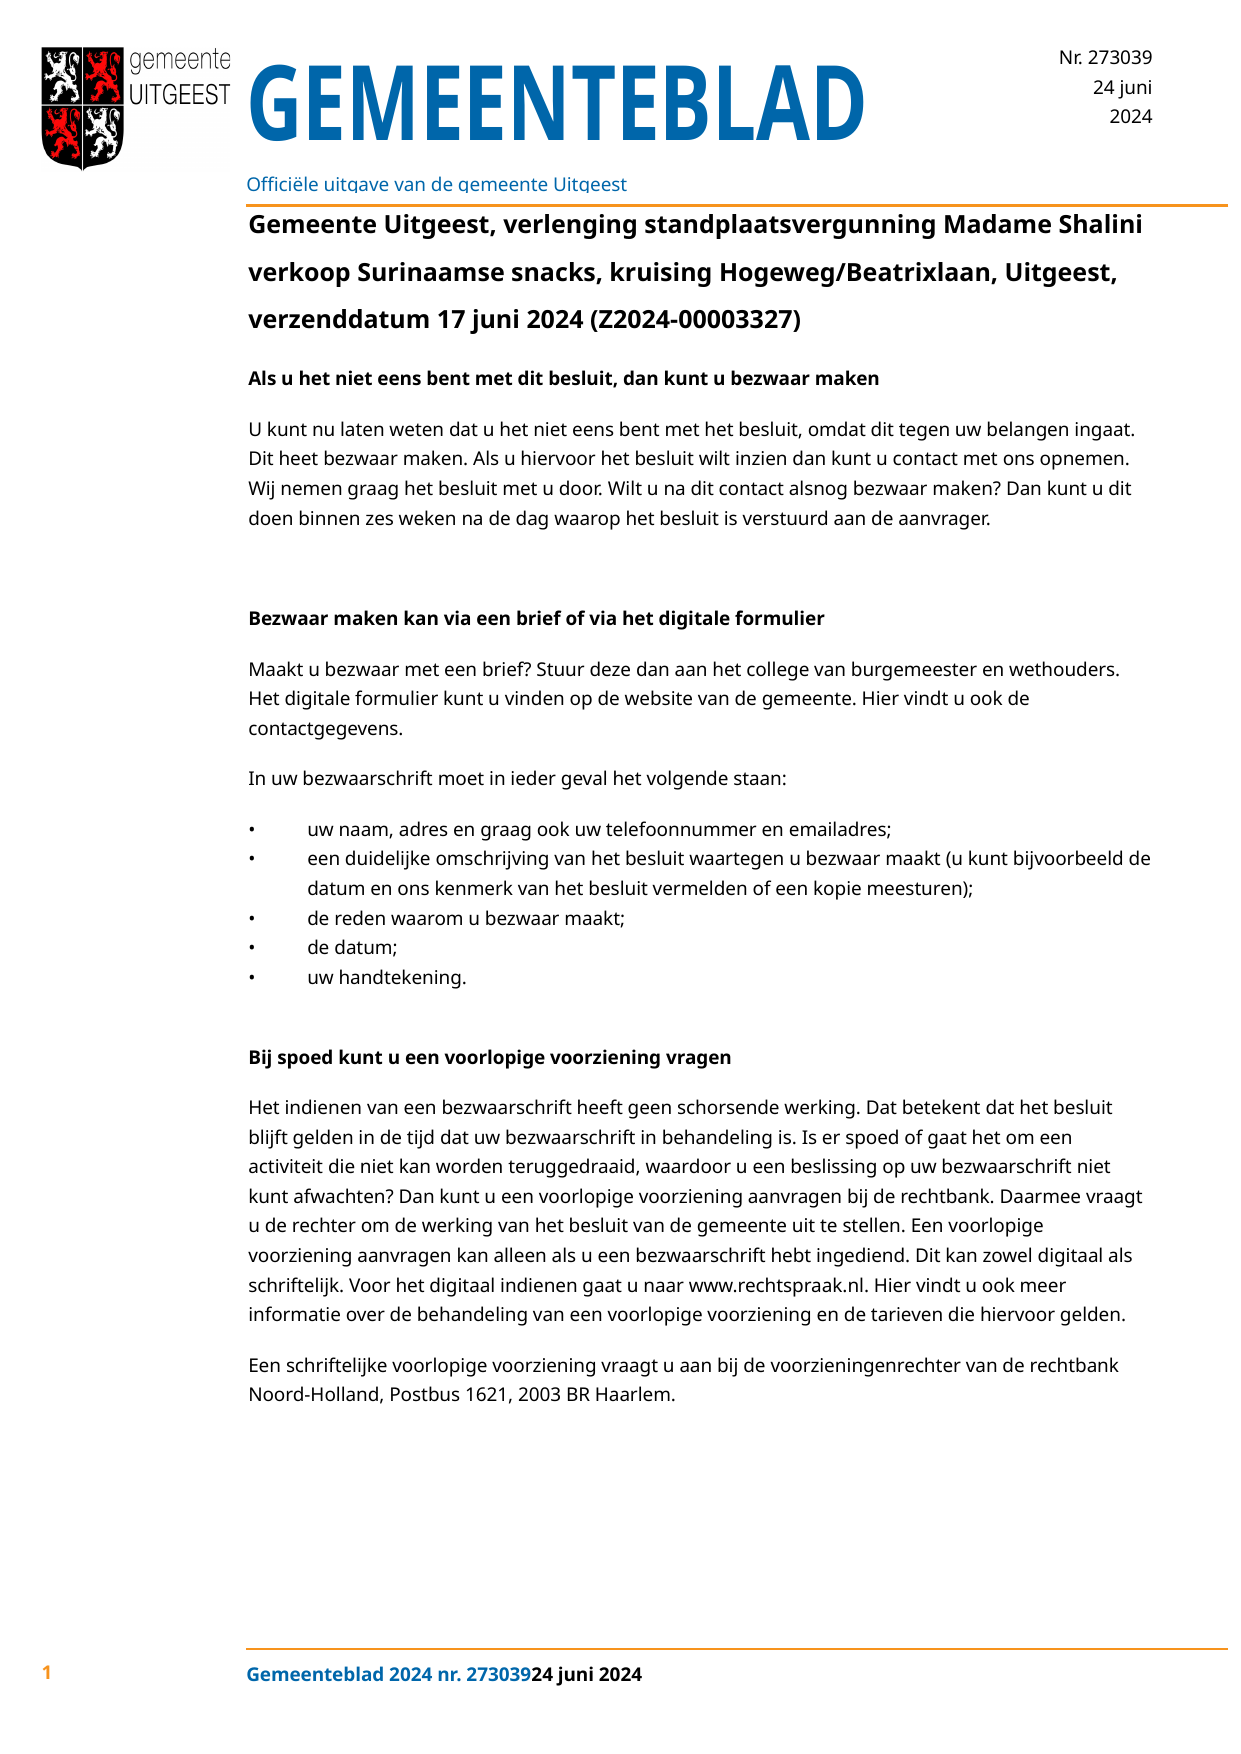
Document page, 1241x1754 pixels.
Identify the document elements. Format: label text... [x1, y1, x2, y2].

text U kunt nu laten weten dat u het niet eens bent met het besluit, omdat dit tegen uw belangen ingaat. Dit heet bezwaar maken. Als u hiervoor het besluit wilt inzien dan kunt u contact met ons opnemen. Wij nemen graag het besluit met u door. Wilt u na dit contact alsnog bezwaar maken? Dan kunt u dit doen binnen zes weken na de dag waarop het besluit is verstuurd aan de aanvrager. [248, 416, 1152, 530]
list de datum; [248, 934, 1152, 960]
picture [41, 47, 231, 172]
text Het indienen van een bezwaarschrift heeft geen schorsende werking. Dat betekent dat het besluit blijft gelden in de tijd dat uw bezwaarschrift in behandeling is. Is er spoed of gaat het om een activiteit die niet kan worden teruggedraaid, waardoor u een beslissing op uw bezwaarschrift niet kunt afwachten? Dan kunt u een voorlopige voorziening aanvragen bij de rechtbank. Daarmee vraagt u de rechter om de werking van het besluit van de gemeente uit te stellen. Een voorlopige voorziening aanvragen kan alleen als u een bezwaarschrift hebt ingediend. Dit kan zowel digitaal als schriftelijk. Voor het digitaal indienen gaat u naar www.rechtspraak.nl. Hier vindt u ook meer informatie over de behandeling van een voorlopige voorziening en de tarieven die hiervoor gelden. [248, 1094, 1152, 1327]
list een duidelijke omschrijving van het besluit waartegen u bezwaar maakt (u kunt bijvoorbeeld de datum en ons kenmerk van het besluit vermelden of een kopie meesturen); [248, 846, 1152, 901]
text Bij spoed kunt u een voorlopige voorziening vragen [248, 1044, 1152, 1069]
list uw handtekening. [248, 964, 1152, 989]
text Bezwaar maken kan via een brief of via het digitale formulier [248, 606, 1152, 631]
text Een schriftelijke voorlopige voorziening vraagt u aan bij de voorzieningenrechter van de rechtbank Noord-Holland, Postbus 1621, 2003 BR Haarlem. [248, 1352, 1152, 1407]
text Gemeente Uitgeest, verlenging standplaatsvergunning Madame Shalini verkoop Surinaamse snacks, kruising Hogeweg/Beatrixlaan, Uitgeest, verzenddatum 17 juni 2024 (Z2024-00003327) [248, 207, 1152, 336]
text Als u het niet eens bent met dit besluit, dan kunt u bezwaar maken [248, 366, 1152, 391]
list uw naam, adres en graag ook uw telefoonnummer en emailadres; [248, 816, 1152, 842]
text Maakt u bezwaar met een brief? Stuur deze dan aan het college van burgemeester en wethouders. Het digitale formulier kunt u vinden op de website van de gemeente. Hier vindt u ook de contactgegevens. [248, 656, 1152, 741]
text In uw bezwaarschrift moet in ieder geval het volgende staan: [248, 766, 1152, 791]
list de reden waarom u bezwaar maakt; [248, 905, 1152, 930]
